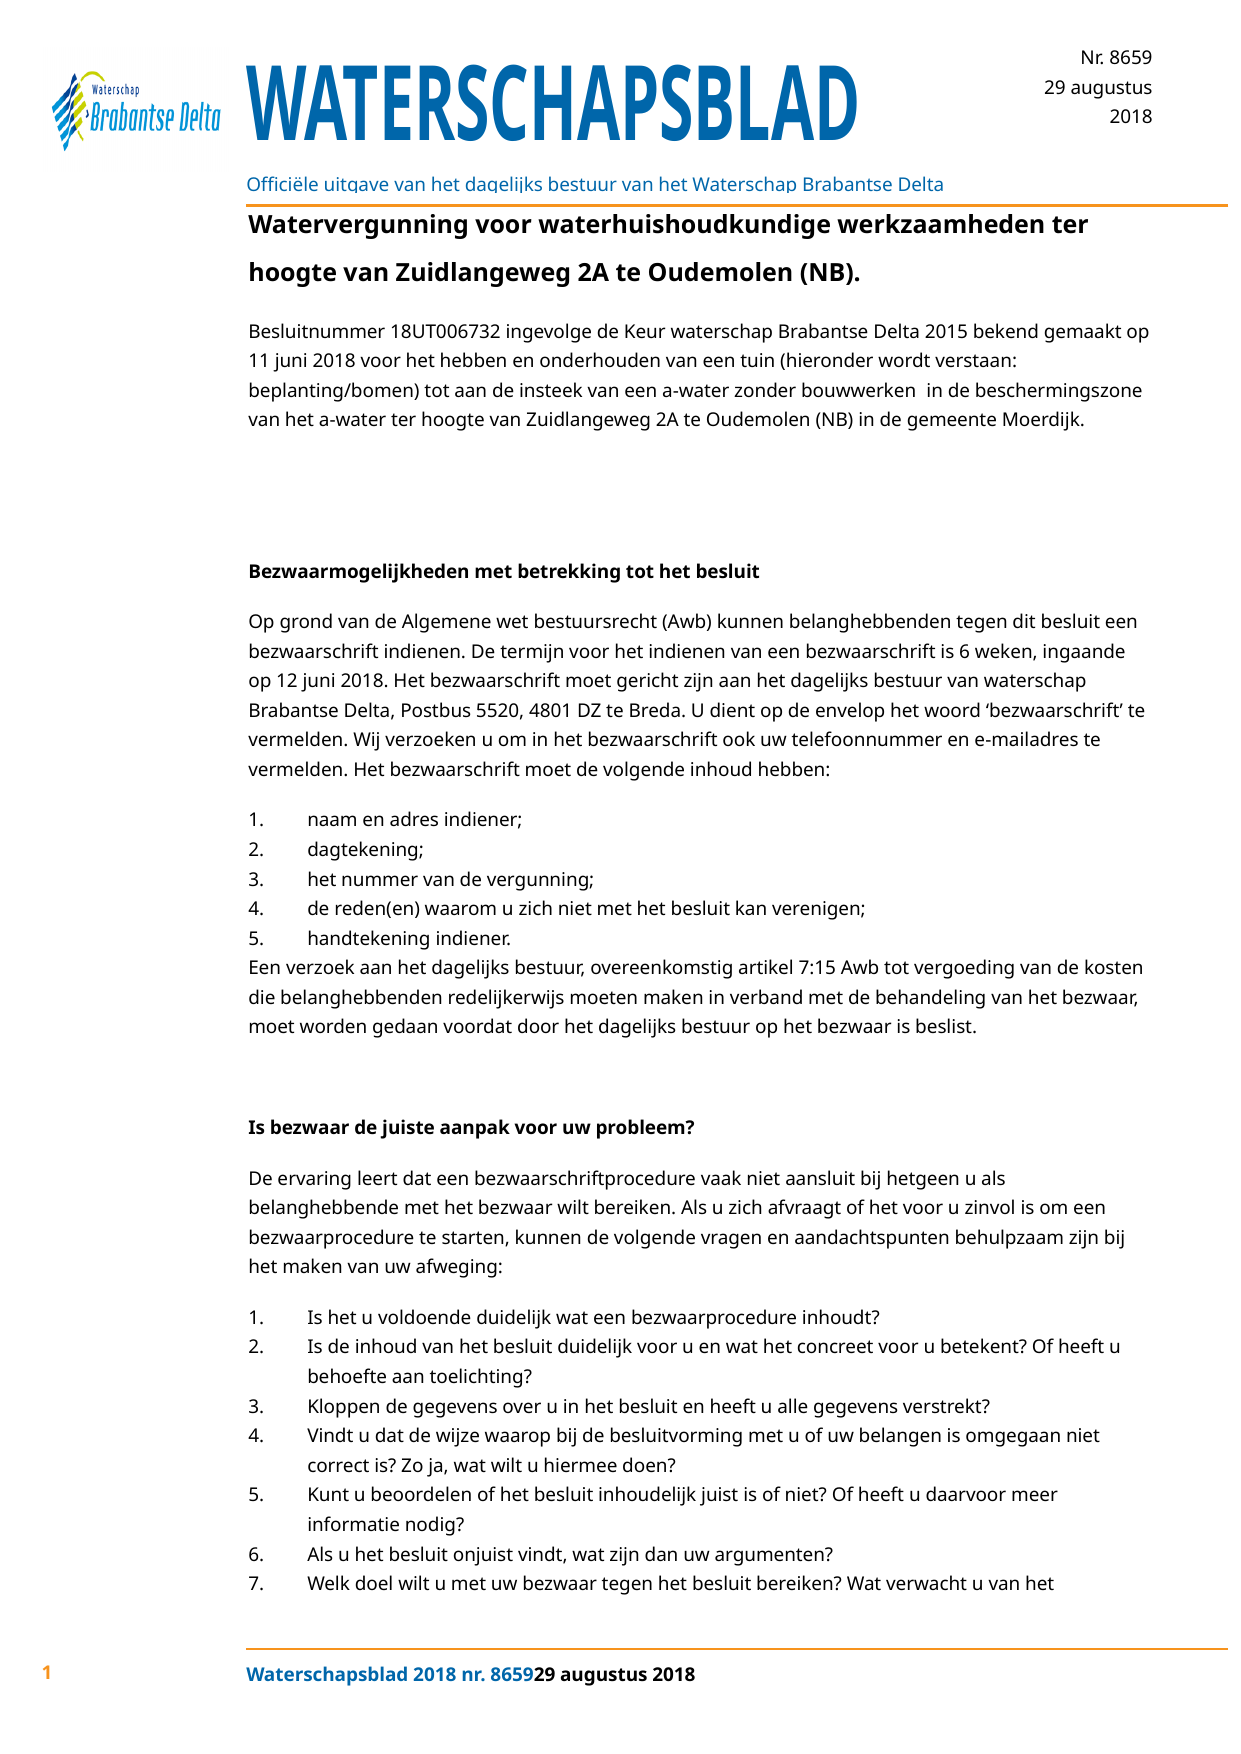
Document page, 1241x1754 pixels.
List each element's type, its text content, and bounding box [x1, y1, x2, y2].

list dagtekening; [248, 836, 1152, 862]
list Als u het besluit onjuist vindt, wat zijn dan uw argumenten? [248, 1541, 1152, 1567]
text Een verzoek aan het dagelijks bestuur, overeenkomstig artikel 7:15 Awb tot vergoeding van de kosten die belanghebbenden redelijkerwijs moeten maken in verband met de behandeling van het bezwaar, moet worden gedaan voordat door het dagelijks bestuur op het bezwaar is beslist. [248, 954, 1152, 1039]
list handtekening indiener. [248, 925, 1152, 951]
list Kunt u beoordelen of het besluit inhoudelijk juist is of niet? Of heeft u daarvoor meer informatie nodig? [248, 1482, 1152, 1537]
text Op grond van de Algemene wet bestuursrecht (Awb) kunnen belanghebbenden tegen dit besluit een bezwaarschrift indienen. De termijn voor het indienen van een bezwaarschrift is 6 weken, ingaande op 12 juni 2018. Het bezwaarschrift moet gericht zijn aan het dagelijks bestuur van waterschap Brabantse Delta, Postbus 5520, 4801 DZ te Breda. U dient op de envelop het woord ‘bezwaarschrift’ te vermelden. Wij verzoeken u om in het bezwaarschrift ook uw telefoonnummer en e‑mailadres te vermelden. Het bezwaarschrift moet de volgende inhoud hebben: [248, 608, 1152, 782]
picture [41, 47, 231, 172]
list de reden(en) waarom u zich niet met het besluit kan verenigen; [248, 895, 1152, 921]
text Is bezwaar de juiste aanpak voor uw probleem? [248, 1114, 1152, 1140]
text Besluitnummer 18UT006732 ingevolge de Keur waterschap Brabantse Delta 2015 bekend gemaakt op 11 juni 2018 voor het hebben en onderhouden van een tuin (hieronder wordt verstaan: beplanting/bomen) tot aan de insteek van een a-water zonder bouwwerken in de beschermingszone van het a-water ter hoogte van Zuidlangeweg 2A te Oudemolen (NB) in de gemeente Moerdijk. [248, 318, 1152, 432]
list naam en adres indiener; [248, 807, 1152, 832]
text Bezwaarmogelijkheden met betrekking tot het besluit [248, 558, 1152, 584]
list Vindt u dat de wijze waarop bij de besluitvorming met u of uw belangen is omgegaan niet correct is? Zo ja, wat wilt u hiermee doen? [248, 1422, 1152, 1478]
list Kloppen de gegevens over u in het besluit en heeft u alle gegevens verstrekt? [248, 1393, 1152, 1419]
text Watervergunning voor waterhuishoudkundige werkzaamheden ter hoogte van Zuidlangeweg 2A te Oudemolen (NB). [248, 207, 1152, 288]
list Welk doel wilt u met uw bezwaar tegen het besluit bereiken? Wat verwacht u van het [248, 1570, 1152, 1596]
text De ervaring leert dat een bezwaarschriftprocedure vaak niet aansluit bij hetgeen u als belanghebbende met het bezwaar wilt bereiken. Als u zich afvraagt of het voor u zinvol is om een bezwaarprocedure te starten, kunnen de volgende vragen en aandachtspunten behulpzaam zijn bij het maken van uw afweging: [248, 1165, 1152, 1279]
list het nummer van de vergunning; [248, 866, 1152, 892]
list Is het u voldoende duidelijk wat een bezwaarprocedure inhoudt? [248, 1304, 1152, 1330]
list Is de inhoud van het besluit duidelijk voor u en wat het concreet voor u betekent? Of heeft u behoefte aan toelichting? [248, 1334, 1152, 1389]
